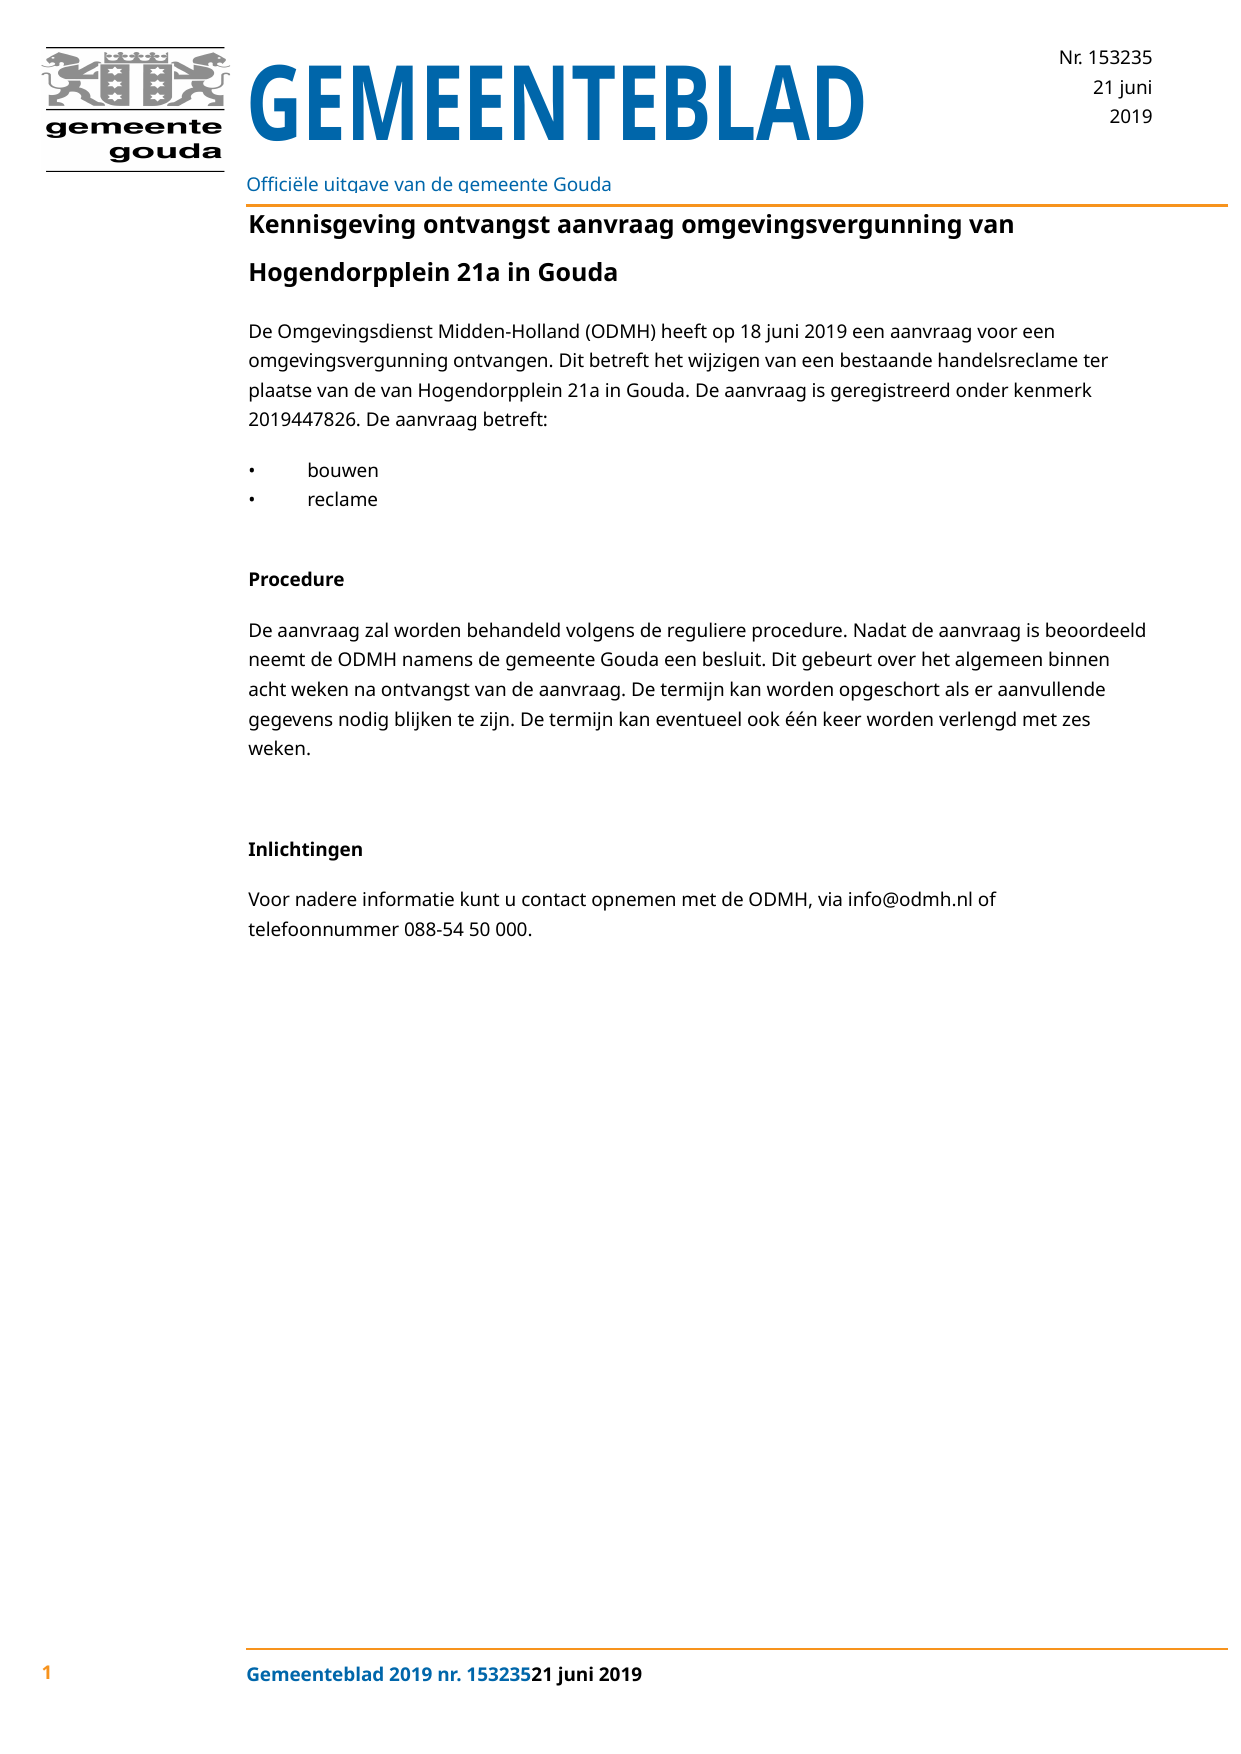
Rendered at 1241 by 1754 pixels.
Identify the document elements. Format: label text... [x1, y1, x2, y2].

picture [41, 47, 231, 172]
text Voor nadere informatie kunt u contact opnemen met de ODMH, via info@odmh.nl of telefoonnummer 088-54 50 000. [248, 887, 1152, 942]
text De aanvraag zal worden behandeld volgens de reguliere procedure. Nadat de aanvraag is beoordeeld neemt de ODMH namens de gemeente Gouda een besluit. Dit gebeurt over het algemeen binnen acht weken na ontvangst van de aanvraag. De termijn kan worden opgeschort als er aanvullende gegevens nodig blijken te zijn. De termijn kan eventueel ook één keer worden verlengd met zes weken. [248, 617, 1152, 761]
list bouwen [248, 457, 1152, 483]
text De Omgevingsdienst Midden-Holland (ODMH) heeft op 18 juni 2019 een aanvraag voor een omgevingsvergunning ontvangen. Dit betreft het wijzigen van een bestaande handelsreclame ter plaatse van de van Hogendorpplein 21a in Gouda. De aanvraag is geregistreerd onder kenmerk 2019447826. De aanvraag betreft: [248, 318, 1152, 432]
list reclame [248, 487, 1152, 512]
text Kennisgeving ontvangst aanvraag omgevingsvergunning van Hogendorpplein 21a in Gouda [248, 207, 1152, 288]
text Inlichtingen [248, 836, 1152, 862]
text Procedure [248, 567, 1152, 592]
